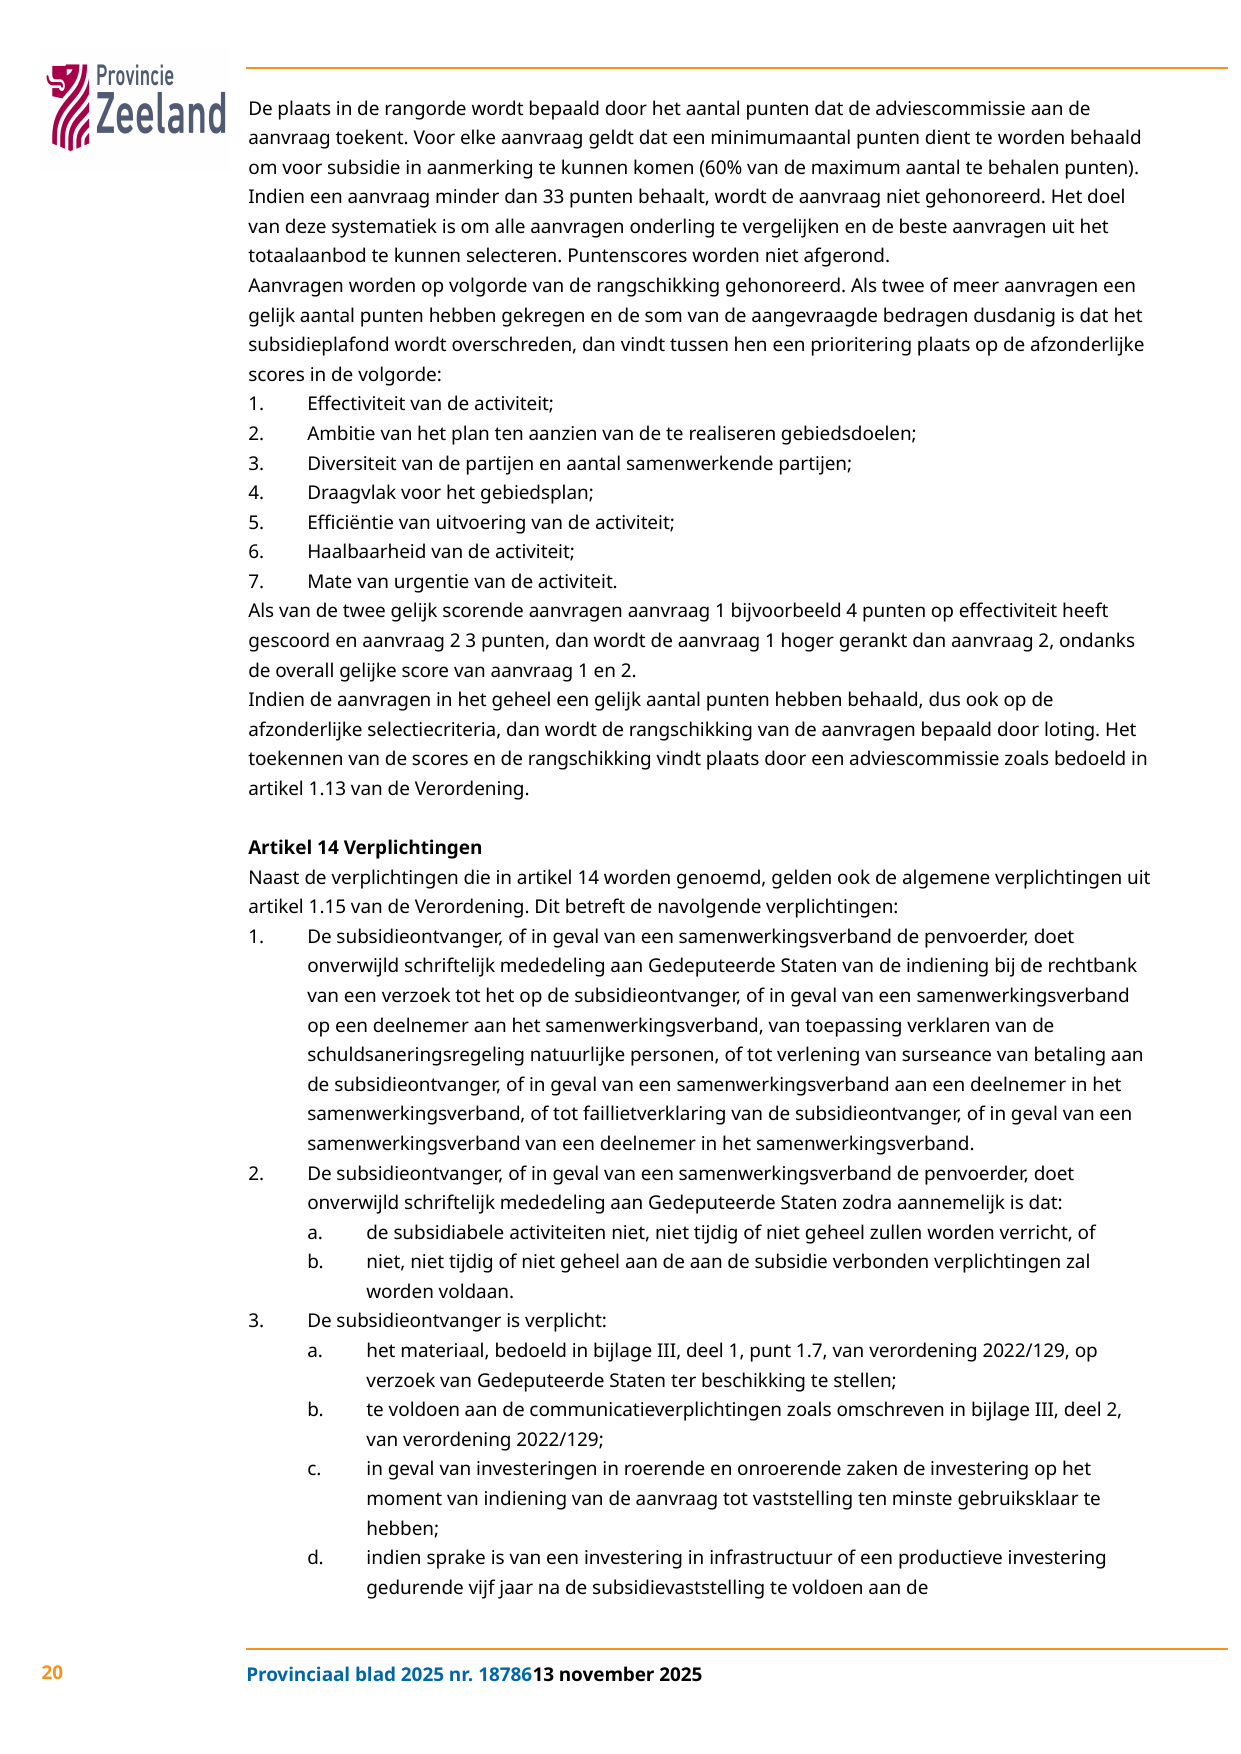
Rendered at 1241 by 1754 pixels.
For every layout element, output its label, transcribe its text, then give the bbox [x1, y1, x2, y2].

text Aanvragen worden op volgorde van de rangschikking gehonoreerd. Als twee of meer aanvragen een gelijk aantal punten hebben gekregen en de som van de aangevraagde bedragen dusdanig is dat het subsidieplafond wordt overschreden, dan vindt tussen hen een prioritering plaats op de afzonderlijke scores in de volgorde: [248, 272, 1152, 387]
list indien sprake is van een investering in infrastructuur of een productieve investering gedurende vijf jaar na de subsidievaststelling te voldoen aan de [307, 1544, 1152, 1600]
text Als van de twee gelijk scorende aanvragen aanvraag 1 bijvoorbeeld 4 punten op effectiviteit heeft gescoord en aanvraag 2 3 punten, dan wordt de aanvraag 1 hoger gerankt dan aanvraag 2, ondanks de overall gelijke score van aanvraag 1 en 2. [248, 598, 1152, 683]
list De subsidieontvanger, of in geval van een samenwerkingsverband de penvoerder, doet onverwijld schriftelijk mededeling aan Gedeputeerde Staten van de indiening bij de rechtbank van een verzoek tot het op de subsidieontvanger, of in geval van een samenwerkingsverband op een deelnemer aan het samenwerkingsverband, van toepassing verklaren van de schuldsaneringsregeling natuurlijke personen, of tot verlening van surseance van betaling aan de subsidieontvanger, of in geval van een samenwerkingsverband aan een deelnemer in het samenwerkingsverband, of tot faillietverklaring van de subsidieontvanger, of in geval van een samenwerkingsverband van een deelnemer in het samenwerkingsverband. [248, 923, 1152, 1156]
list de subsidiabele activiteiten niet, niet tijdig of niet geheel zullen worden verricht, of [307, 1219, 1152, 1245]
list het materiaal, bedoeld in bijlage III, deel 1, punt 1.7, van verordening 2022/129, op verzoek van Gedeputeerde Staten ter beschikking te stellen; [307, 1337, 1152, 1393]
list Efficiëntie van uitvoering van de activiteit; [248, 509, 1152, 535]
list De subsidieontvanger, of in geval van een samenwerkingsverband de penvoerder, doet onverwijld schriftelijk mededeling aan Gedeputeerde Staten zodra aannemelijk is dat: [248, 1160, 1152, 1215]
list Diversiteit van de partijen en aantal samenwerkende partijen; [248, 450, 1152, 476]
list Mate van urgentie van de activiteit. [248, 568, 1152, 594]
list Ambitie van het plan ten aanzien van de te realiseren gebiedsdoelen; [248, 420, 1152, 446]
picture [41, 47, 231, 172]
text De plaats in de rangorde wordt bepaald door het aantal punten dat de adviescommissie aan de aanvraag toekent. Voor elke aanvraag geldt dat een minimumaantal punten dient te worden behaald om voor subsidie in aanmerking te kunnen komen (60% van de maximum aantal te behalen punten). Indien een aanvraag minder dan 33 punten behaalt, wordt de aanvraag niet gehonoreerd. Het doel van deze systematiek is om alle aanvragen onderling te vergelijken en de beste aanvragen uit het totaalaanbod te kunnen selecteren. Puntenscores worden niet afgerond. [248, 95, 1152, 268]
list Effectiviteit van de activiteit; [248, 391, 1152, 416]
list in geval van investeringen in roerende en onroerende zaken de investering op het moment van indiening van de aanvraag tot vaststelling ten minste gebruiksklaar te hebben; [307, 1456, 1152, 1541]
text Naast de verplichtingen die in artikel 14 worden genoemd, gelden ook de algemene verplichtingen uit artikel 1.15 van de Verordening. Dit betreft de navolgende verplichtingen: [248, 864, 1152, 919]
list De subsidieontvanger is verplicht: [248, 1308, 1152, 1333]
list te voldoen aan de communicatieverplichtingen zoals omschreven in bijlage III, deel 2, van verordening 2022/129; [307, 1396, 1152, 1452]
text Artikel 14 Verplichtingen [248, 834, 1152, 860]
list Draagvlak voor het gebiedsplan; [248, 479, 1152, 505]
text Indien de aanvragen in het geheel een gelijk aantal punten hebben behaald, dus ook op de afzonderlijke selectiecriteria, dan wordt de rangschikking van de aanvragen bepaald door loting. Het toekennen van de scores en de rangschikking vindt plaats door een adviescommissie zoals bedoeld in artikel 1.13 van de Verordening. [248, 686, 1152, 801]
list niet, niet tijdig of niet geheel aan de aan de subsidie verbonden verplichtingen zal worden voldaan. [307, 1248, 1152, 1304]
list Haalbaarheid van de activiteit; [248, 538, 1152, 564]
